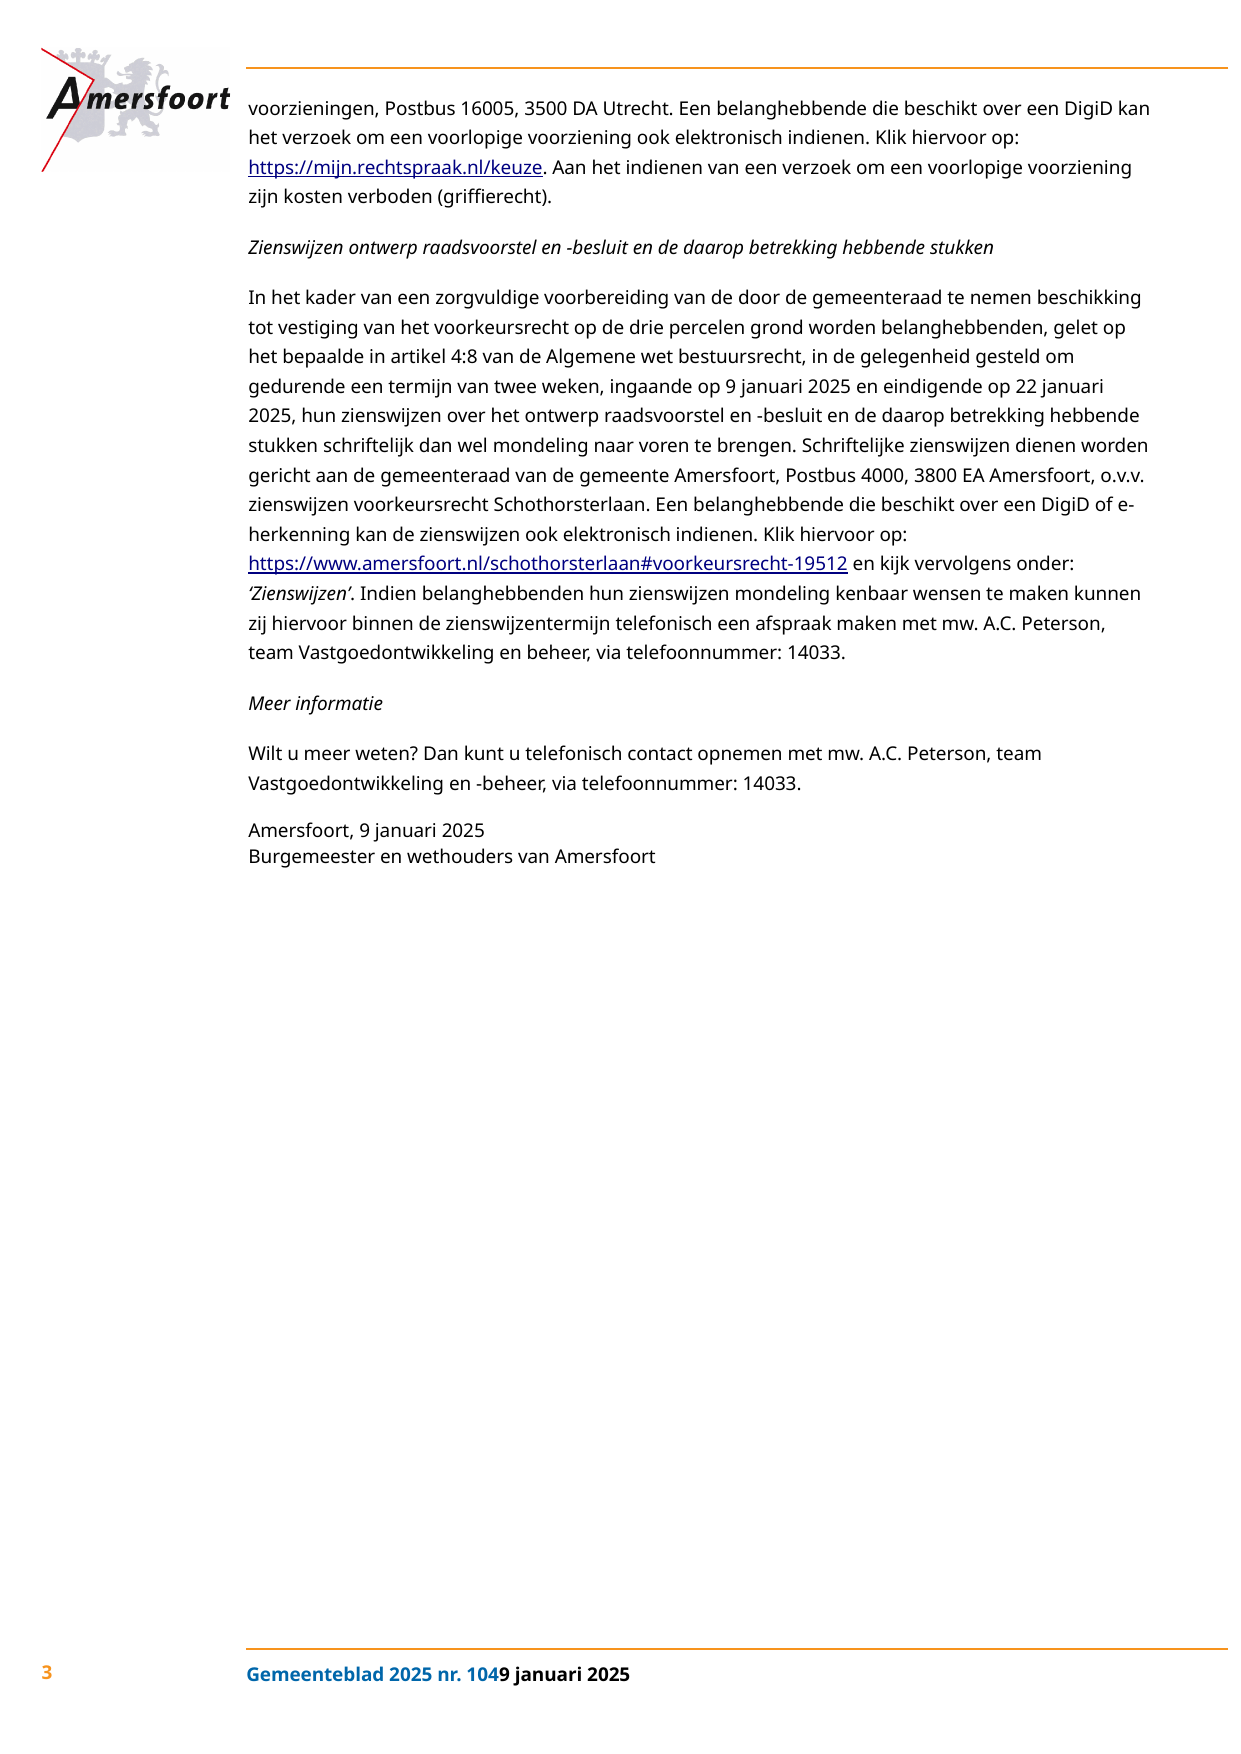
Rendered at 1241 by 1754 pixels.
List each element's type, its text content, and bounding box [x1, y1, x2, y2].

text Amersfoort, 9 januari 2025 [248, 818, 1152, 843]
text Burgemeester en wethouders van Amersfoort [248, 843, 1152, 869]
text In het kader van een zorgvuldige voorbereiding van de door de gemeenteraad te nemen beschikking tot vestiging van het voorkeursrecht op de drie percelen grond worden belanghebbenden, gelet op het bepaalde in artikel 4:8 van de Algemene wet bestuursrecht, in de gelegenheid gesteld om gedurende een termijn van twee weken, ingaande op 9 januari 2025 en eindigende op 22 januari 2025, hun zienswijzen over het ontwerp raadsvoorstel en -besluit en de daarop betrekking hebbende stukken schriftelijk dan wel mondeling naar voren te brengen. Schriftelijke zienswijzen dienen worden gericht aan de gemeenteraad van de gemeente Amersfoort, Postbus 4000, 3800 EA Amersfoort, o.v.v. zienswijzen voorkeursrecht Schothorsterlaan. Een belanghebbende die beschikt over een DigiD of e-herkenning kan de zienswijzen ook elektronisch indienen. Klik hiervoor op: https://www.amersfoort.nl/schothorsterlaan#voorkeursrecht-19512 en kijk vervolgens onder: ‘Zienswijzen’. Indien belanghebbenden hun zienswijzen mondeling kenbaar wensen te maken kunnen zij hiervoor binnen de zienswijzentermijn telefonisch een afspraak maken met mw. A.C. Peterson, team Vastgoedontwikkeling en beheer, via telefoonnummer: 14033. [248, 284, 1152, 665]
text Meer informatie [248, 690, 1152, 716]
picture [41, 47, 231, 172]
text Zienswijzen ontwerp raadsvoorstel en -besluit en de daarop betrekking hebbende stukken [248, 234, 1152, 260]
text Wilt u meer weten? Dan kunt u telefonisch contact opnemen met mw. A.C. Peterson, team Vastgoedontwikkeling en -beheer, via telefoonnummer: 14033. [248, 740, 1152, 796]
text voorzieningen, Postbus 16005, 3500 DA Utrecht. Een belanghebbende die beschikt over een DigiD kan het verzoek om een voorlopige voorziening ook elektronisch indienen. Klik hiervoor op: https://mijn.rechtspraak.nl/keuze. Aan het indienen van een verzoek om een voorlopige voorziening zijn kosten verboden (griffierecht). [248, 95, 1152, 209]
